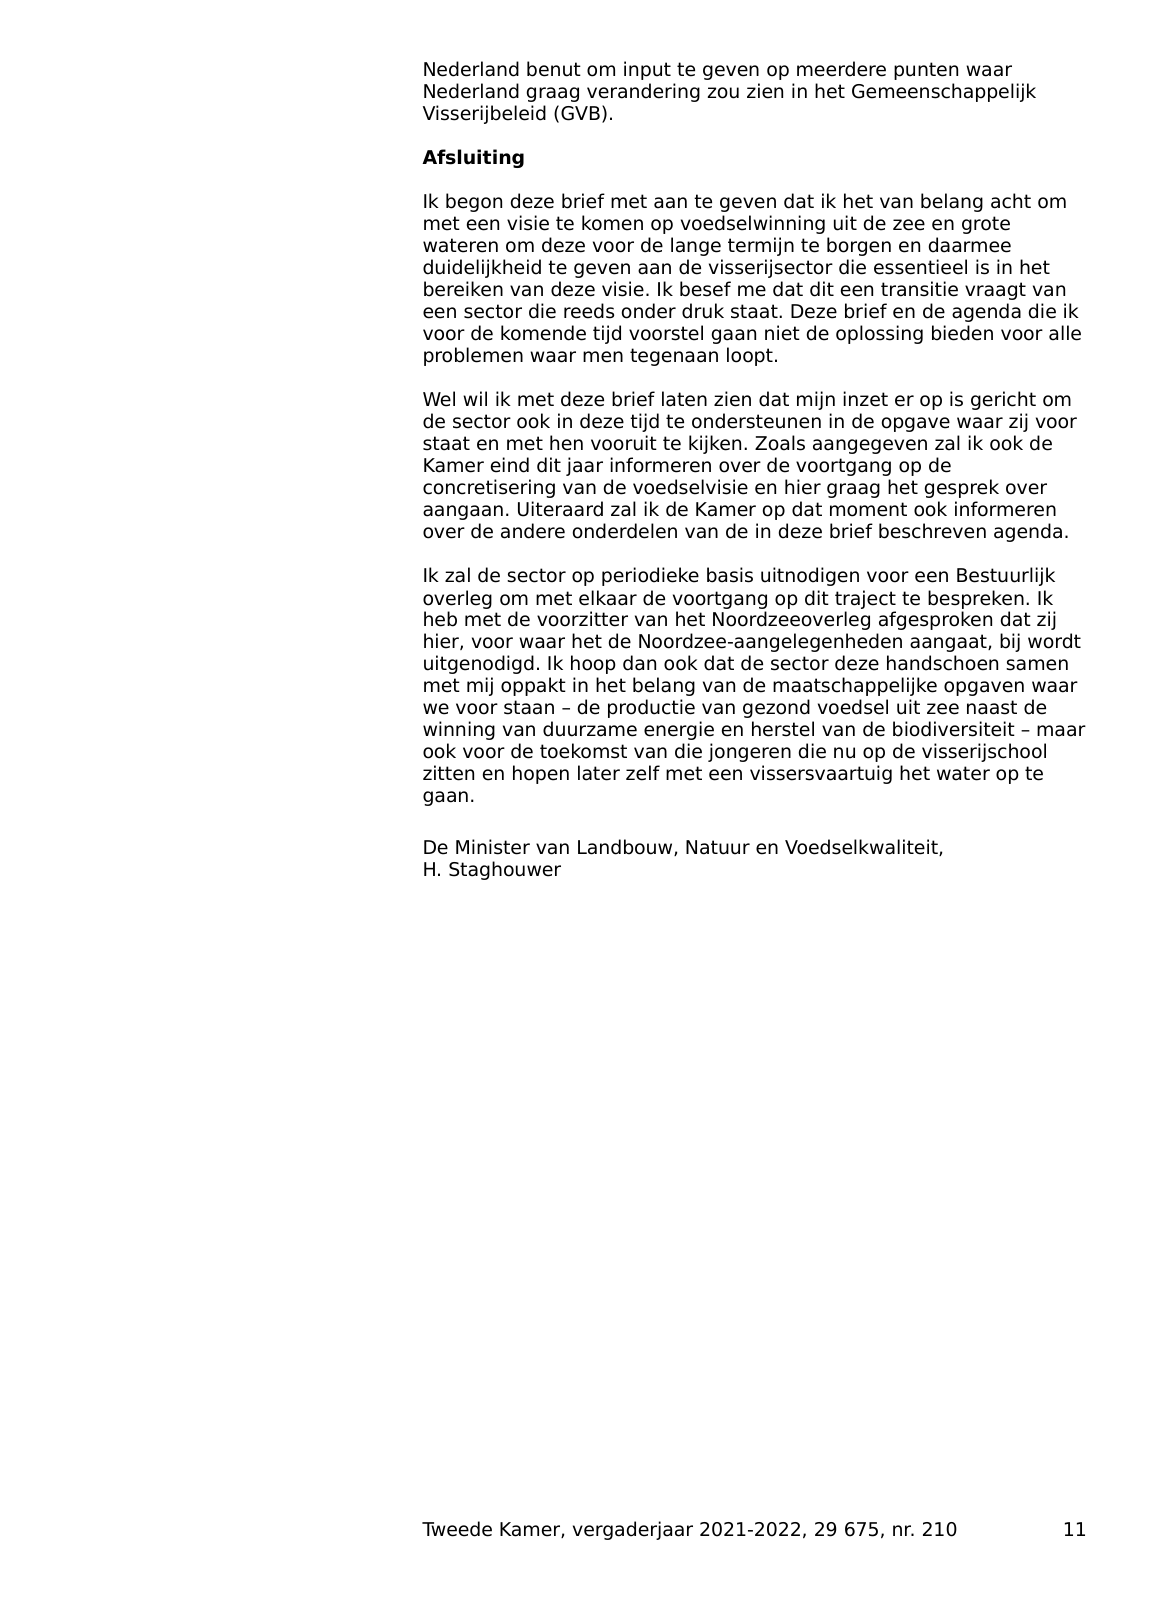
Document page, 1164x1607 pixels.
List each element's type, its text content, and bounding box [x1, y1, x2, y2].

text Ik zal de sector op periodieke basis uitnodigen voor een Bestuurlijk overleg om met elkaar de voortgang op dit traject te bespreken. Ik heb met de voorzitter van het Noordzeeoverleg afgesproken dat zij hier, voor waar het de Noordzee-aangelegenheden aangaat, bij wordt uitgenodigd. Ik hoop dan ook dat de sector deze handschoen samen met mij oppakt in het belang van de maatschappelijke opgaven waar we voor staan – de productie van gezond voedsel uit zee naast de winning van duurzame energie en herstel van de biodiversiteit – maar ook voor de toekomst van die jongeren die nu op de visserijschool zitten en hopen later zelf met een vissersvaartuig het water op te gaan. [422, 565, 1087, 807]
text Ik begon deze brief met aan te geven dat ik het van belang acht om met een visie te komen op voedselwinning uit de zee en grote wateren om deze voor de lange termijn te borgen en daarmee duidelijkheid te geven aan de visserijsector die essentieel is in het bereiken van deze visie. Ik besef me dat dit een transitie vraagt van een sector die reeds onder druk staat. Deze brief en de agenda die ik voor de komende tijd voorstel gaan niet de oplossing bieden voor alle problemen waar men tegenaan loopt. [422, 191, 1087, 367]
text Wel wil ik met deze brief laten zien dat mijn inzet er op is gericht om de sector ook in deze tijd te ondersteunen in de opgave waar zij voor staat en met hen vooruit te kijken. Zoals aangegeven zal ik ook de Kamer eind dit jaar informeren over de voortgang op de concretisering van de voedselvisie en hier graag het gesprek over aangaan. Uiteraard zal ik de Kamer op dat moment ook informeren over de andere onderdelen van de in deze brief beschreven agenda. [422, 389, 1087, 543]
text Nederland benut om input te geven op meerdere punten waar Nederland graag verandering zou zien in het Gemeenschappelijk Visserijbeleid (GVB). [422, 59, 1087, 125]
subtitle Afsluiting [422, 147, 1087, 169]
text De Minister van Landbouw, Natuur en Voedselkwaliteit, H. Staghouwer [422, 837, 1087, 881]
